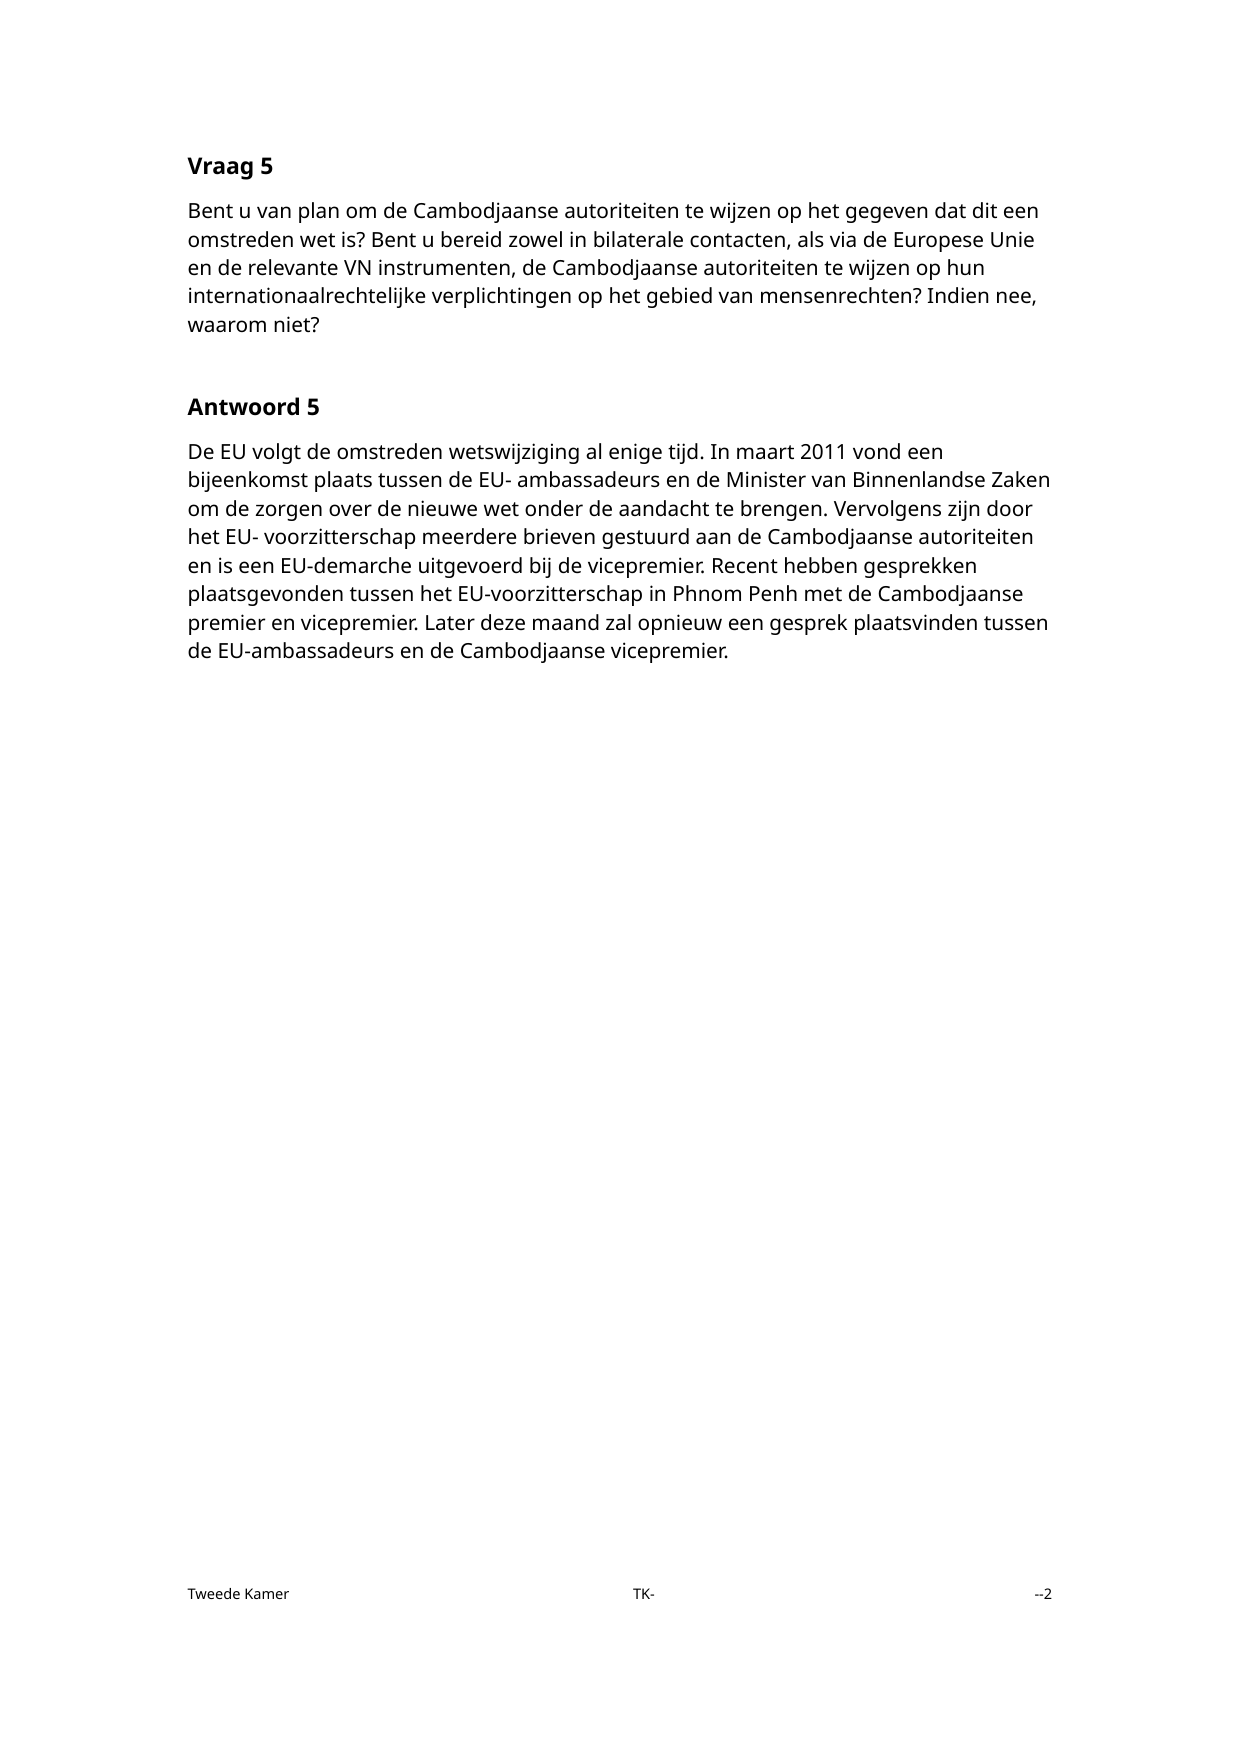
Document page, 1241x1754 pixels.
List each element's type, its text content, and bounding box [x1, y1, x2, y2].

text De EU volgt de omstreden wetswijziging al enige tijd. In maart 2011 vond een bijeenkomst plaats tussen de EU- ambassadeurs en de Minister van Binnenlandse Zaken om de zorgen over de nieuwe wet onder de aandacht te brengen. Vervolgens zijn door het EU- voorzitterschap meerdere brieven gestuurd aan de Cambodjaanse autoriteiten en is een EU-demarche uitgevoerd bij de vicepremier. Recent hebben gesprekken plaatsgevonden tussen het EU-voorzitterschap in Phnom Penh met de Cambodjaanse premier en vicepremier. Later deze maand zal opnieuw een gesprek plaatsvinden tussen de EU-ambassadeurs en de Cambodjaanse vicepremier. [187, 437, 1053, 665]
subtitle Vraag 5 [187, 150, 1053, 181]
text Bent u van plan om de Cambodjaanse autoriteiten te wijzen op het gegeven dat dit een omstreden wet is? Bent u bereid zowel in bilaterale contacten, als via de Europese Unie en de relevante VN instrumenten, de Cambodjaanse autoriteiten te wijzen op hun internationaalrechtelijke verplichtingen op het gebied van mensenrechten? Indien nee, waarom niet? [187, 196, 1053, 338]
subtitle Antwoord 5 [187, 391, 1053, 422]
